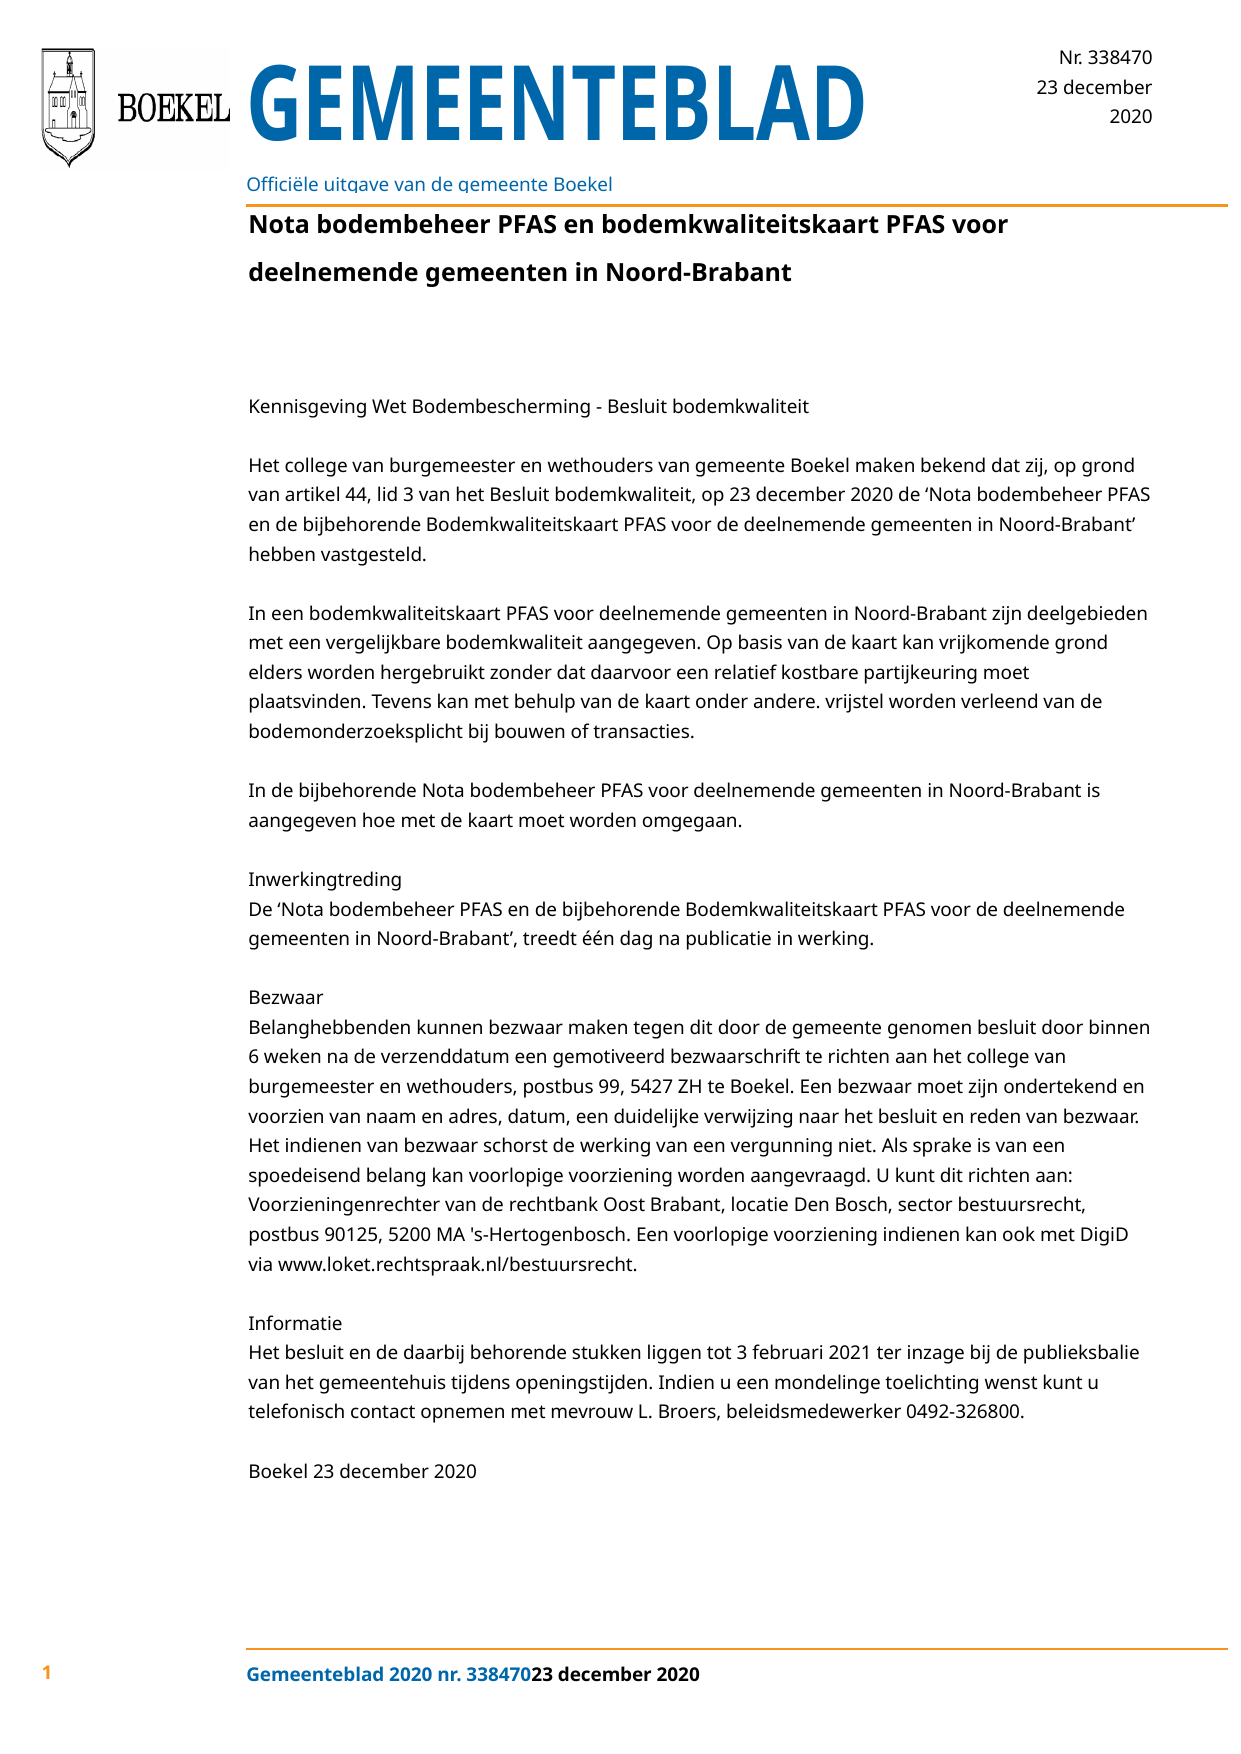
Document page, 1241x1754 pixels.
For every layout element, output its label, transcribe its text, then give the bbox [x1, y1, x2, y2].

text De ‘Nota bodembeheer PFAS en de bijbehorende Bodemkwaliteitskaart PFAS voor de deelnemende gemeenten in Noord-Brabant’, treedt één dag na publicatie in werking. [248, 896, 1152, 951]
text Informatie [248, 1310, 1152, 1336]
text In de bijbehorende Nota bodembeheer PFAS voor deelnemende gemeenten in Noord-Brabant is aangegeven hoe met de kaart moet worden omgegaan. [248, 777, 1152, 833]
text Inwerkingtreding [248, 866, 1152, 892]
text Het besluit en de daarbij behorende stukken liggen tot 3 februari 2021 ter inzage bij de publieksbalie van het gemeentehuis tijdens openingstijden. Indien u een mondelinge toelichting wenst kunt u telefonisch contact opnemen met mevrouw L. Broers, beleidsmedewerker 0492-326800. [248, 1339, 1152, 1424]
text Het college van burgemeester en wethouders van gemeente Boekel maken bekend dat zij, op grond van artikel 44, lid 3 van het Besluit bodemkwaliteit, op 23 december 2020 de ‘Nota bodembeheer PFAS en de bijbehorende Bodemkwaliteitskaart PFAS voor de deelnemende gemeenten in Noord-Brabant’ hebben vastgesteld. [248, 452, 1152, 567]
text Boekel 23 december 2020 [248, 1458, 1152, 1484]
text Kennisgeving Wet Bodembescherming - Besluit bodemkwaliteit [248, 393, 1152, 419]
picture [41, 47, 231, 172]
text In een bodemkwaliteitskaart PFAS voor deelnemende gemeenten in Noord-Brabant zijn deelgebieden met een vergelijkbare bodemkwaliteit aangegeven. Op basis van de kaart kan vrijkomende grond elders worden hergebruikt zonder dat daarvoor een relatief kostbare partijkeuring moet plaatsvinden. Tevens kan met behulp van de kaart onder andere. vrijstel worden verleend van de bodemonderzoeksplicht bij bouwen of transacties. [248, 600, 1152, 744]
text Belanghebbenden kunnen bezwaar maken tegen dit door de gemeente genomen besluit door binnen 6 weken na de verzenddatum een gemotiveerd bezwaarschrift te richten aan het college van burgemeester en wethouders, postbus 99, 5427 ZH te Boekel. Een bezwaar moet zijn ondertekend en voorzien van naam en adres, datum, een duidelijke verwijzing naar het besluit en reden van bezwaar. Het indienen van bezwaar schorst de werking van een vergunning niet. Als sprake is van een spoedeisend belang kan voorlopige voorziening worden aangevraagd. U kunt dit richten aan: Voorzieningenrechter van de rechtbank Oost Brabant, locatie Den Bosch, sector bestuursrecht, postbus 90125, 5200 MA 's-Hertogenbosch. Een voorlopige voorziening indienen kan ook met DigiD via www.loket.rechtspraak.nl/bestuursrecht. [248, 1014, 1152, 1277]
text Bezwaar [248, 984, 1152, 1010]
text Nota bodembeheer PFAS en bodemkwaliteitskaart PFAS voor deelnemende gemeenten in Noord-Brabant [248, 207, 1152, 288]
